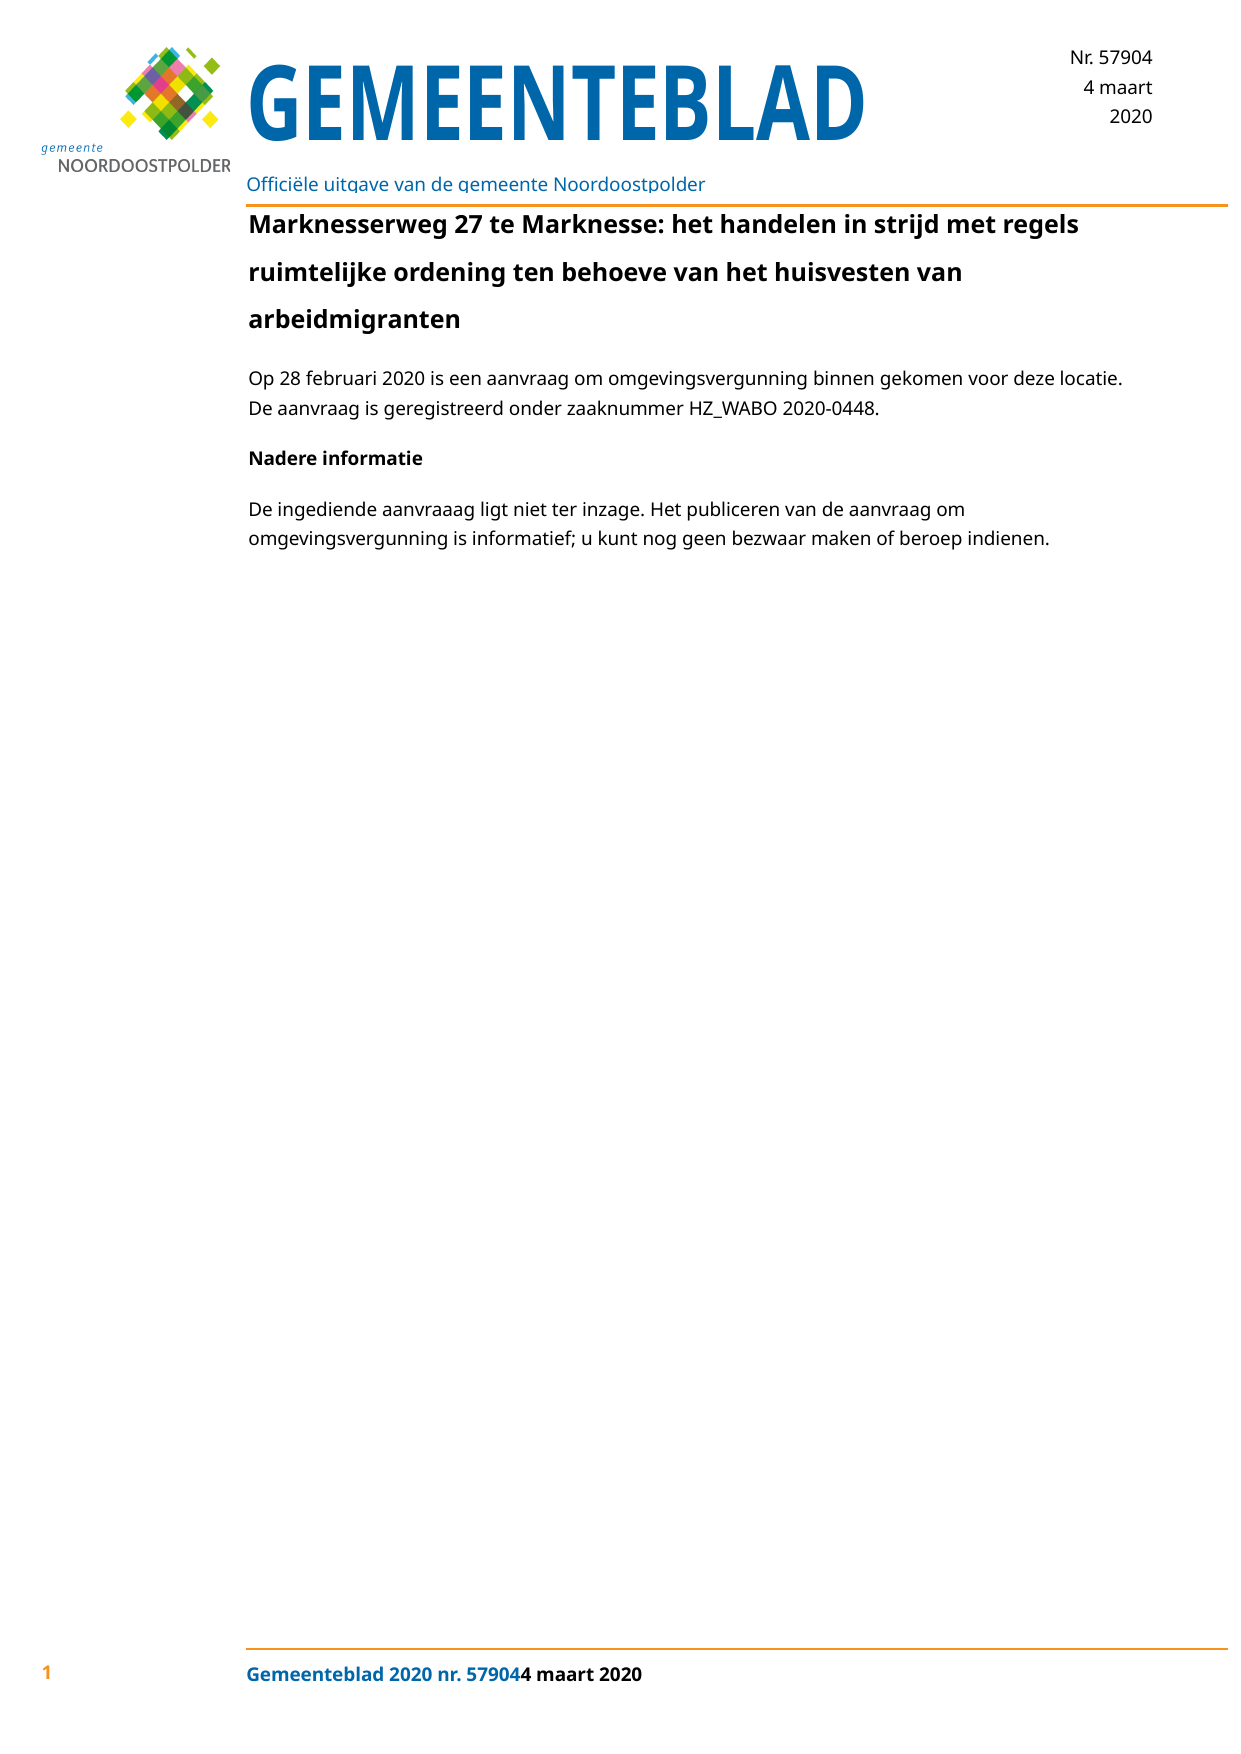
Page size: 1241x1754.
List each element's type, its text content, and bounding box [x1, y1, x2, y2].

text Marknesserweg 27 te Marknesse: het handelen in strijd met regels ruimtelijke ordening ten behoeve van het huisvesten van arbeidmigranten [248, 207, 1152, 336]
text De ingediende aanvraaag ligt niet ter inzage. Het publiceren van de aanvraag om omgevingsvergunning is informatief; u kunt nog geen bezwaar maken of beroep indienen. [248, 496, 1152, 551]
text Op 28 februari 2020 is een aanvraag om omgevingsvergunning binnen gekomen voor deze locatie. De aanvraag is geregistreerd onder zaaknummer HZ_WABO 2020-0448. [248, 366, 1152, 421]
text Nadere informatie [248, 446, 1152, 471]
picture [41, 47, 231, 172]
